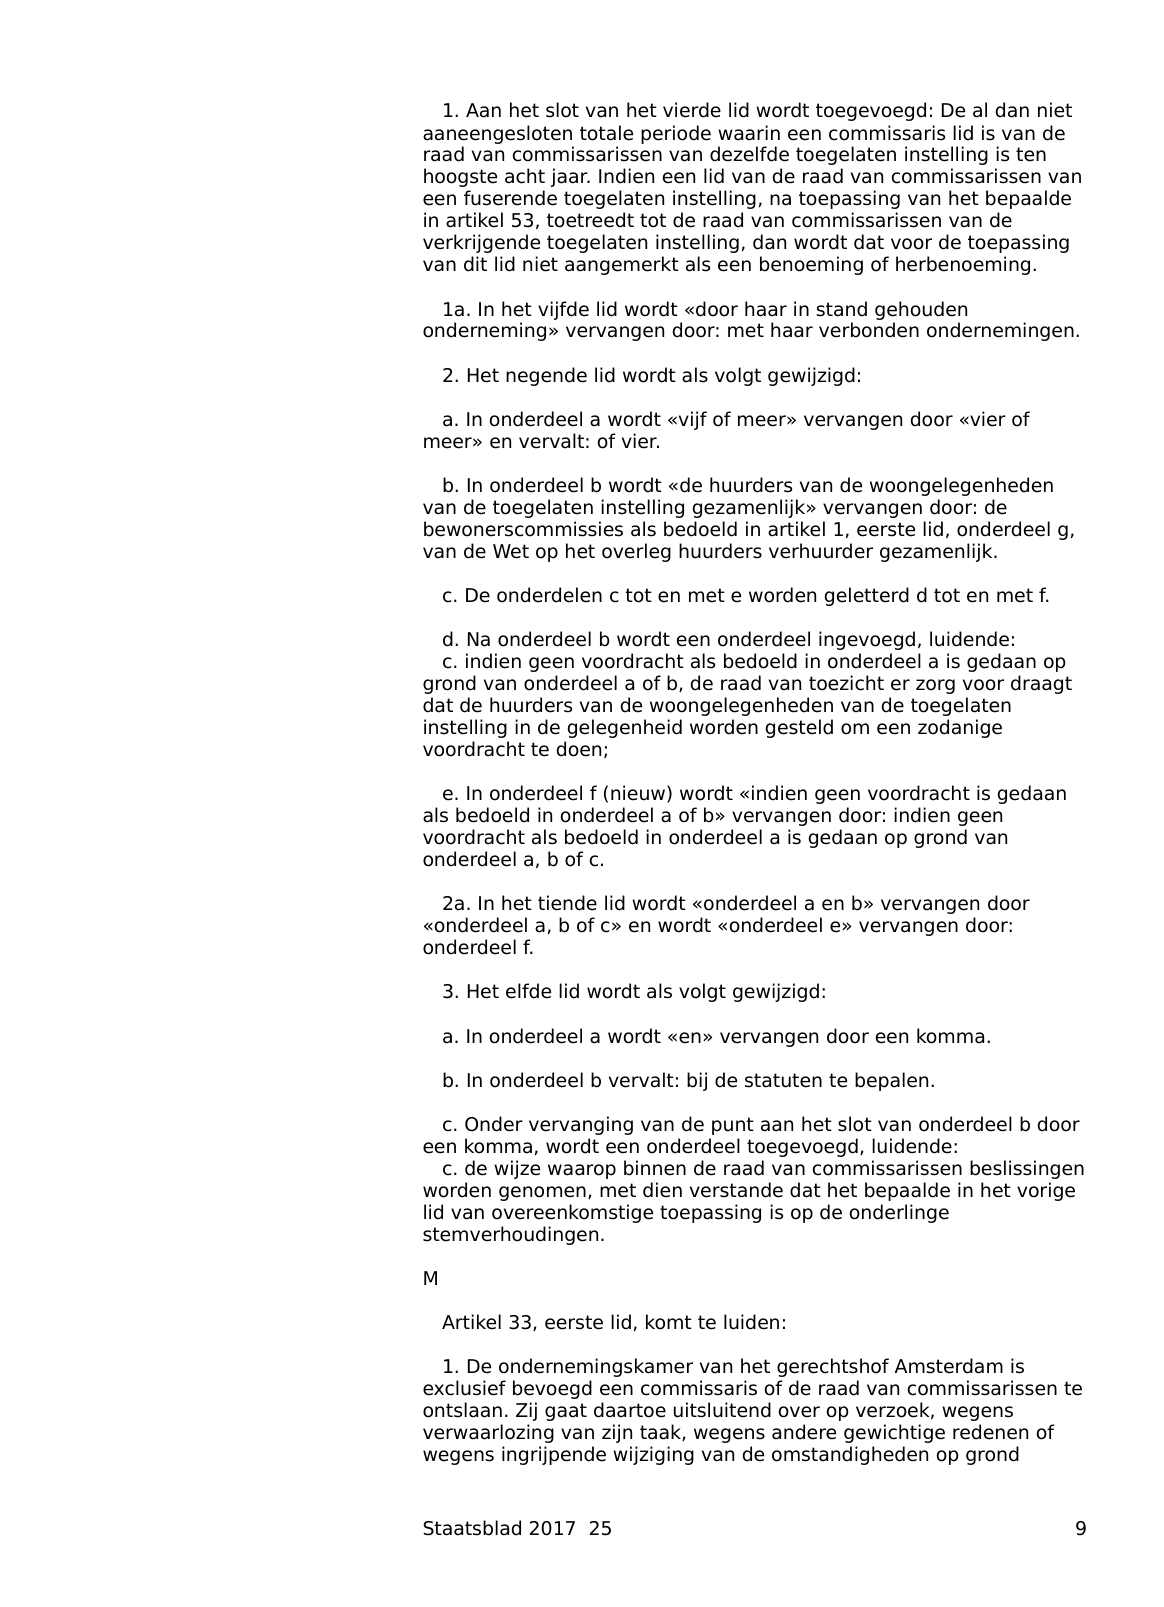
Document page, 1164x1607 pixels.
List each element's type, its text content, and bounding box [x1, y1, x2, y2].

text c. De onderdelen c tot en met e worden geletterd d tot en met f. [422, 585, 1087, 607]
text M [422, 1268, 1087, 1290]
text e. In onderdeel f (nieuw) wordt «indien geen voordracht is gedaan als bedoeld in onderdeel a of b» vervangen door: indien geen voordracht als bedoeld in onderdeel a is gedaan op grond van onderdeel a, b of c. [422, 783, 1087, 871]
text Artikel 33, eerste lid, komt te luiden: [422, 1312, 1087, 1334]
text 3. Het elfde lid wordt als volgt gewijzigd: [422, 981, 1087, 1003]
text 1a. In het vijfde lid wordt «door haar in stand gehouden onderneming» vervangen door: met haar verbonden ondernemingen. [422, 298, 1087, 342]
text c. indien geen voordracht als bedoeld in onderdeel a is gedaan op grond van onderdeel a of b, de raad van toezicht er zorg voor draagt dat de huurders van de woongelegenheden van de toegelaten instelling in de gelegenheid worden gesteld om een zodanige voordracht te doen; [422, 651, 1087, 761]
text b. In onderdeel b wordt «de huurders van de woongelegenheden van de toegelaten instelling gezamenlijk» vervangen door: de bewonerscommissies als bedoeld in artikel 1, eerste lid, onderdeel g, van de Wet op het overleg huurders verhuurder gezamenlijk. [422, 475, 1087, 563]
text b. In onderdeel b vervalt: bij de statuten te bepalen. [422, 1070, 1087, 1092]
text d. Na onderdeel b wordt een onderdeel ingevoegd, luidende: [422, 629, 1087, 651]
text a. In onderdeel a wordt «vijf of meer» vervangen door «vier of meer» en vervalt: of vier. [422, 409, 1087, 453]
text 1. Aan het slot van het vierde lid wordt toegevoegd: De al dan niet aaneengesloten totale periode waarin een commissaris lid is van de raad van commissarissen van dezelfde toegelaten instelling is ten hoogste acht jaar. Indien een lid van de raad van commissarissen van een fuserende toegelaten instelling, na toepassing van het bepaalde in artikel 53, toetreedt tot de raad van commissarissen van de verkrijgende toegelaten instelling, dan wordt dat voor de toepassing van dit lid niet aangemerkt als een benoeming of herbenoeming. [422, 100, 1087, 276]
text c. de wijze waarop binnen de raad van commissarissen beslissingen worden genomen, met dien verstande dat het bepaalde in het vorige lid van overeenkomstige toepassing is op de onderlinge stemverhoudingen. [422, 1158, 1087, 1246]
text 1. De ondernemingskamer van het gerechtshof Amsterdam is exclusief bevoegd een commissaris of de raad van commissarissen te ontslaan. Zij gaat daartoe uitsluitend over op verzoek, wegens verwaarlozing van zijn taak, wegens andere gewichtige redenen of wegens ingrijpende wijziging van de omstandigheden op grond [422, 1356, 1087, 1466]
text 2a. In het tiende lid wordt «onderdeel a en b» vervangen door «onderdeel a, b of c» en wordt «onderdeel e» vervangen door: onderdeel f. [422, 893, 1087, 959]
text 2. Het negende lid wordt als volgt gewijzigd: [422, 364, 1087, 387]
text a. In onderdeel a wordt «en» vervangen door een komma. [422, 1026, 1087, 1048]
text c. Onder vervanging van de punt aan het slot van onderdeel b door een komma, wordt een onderdeel toegevoegd, luidende: [422, 1114, 1087, 1158]
